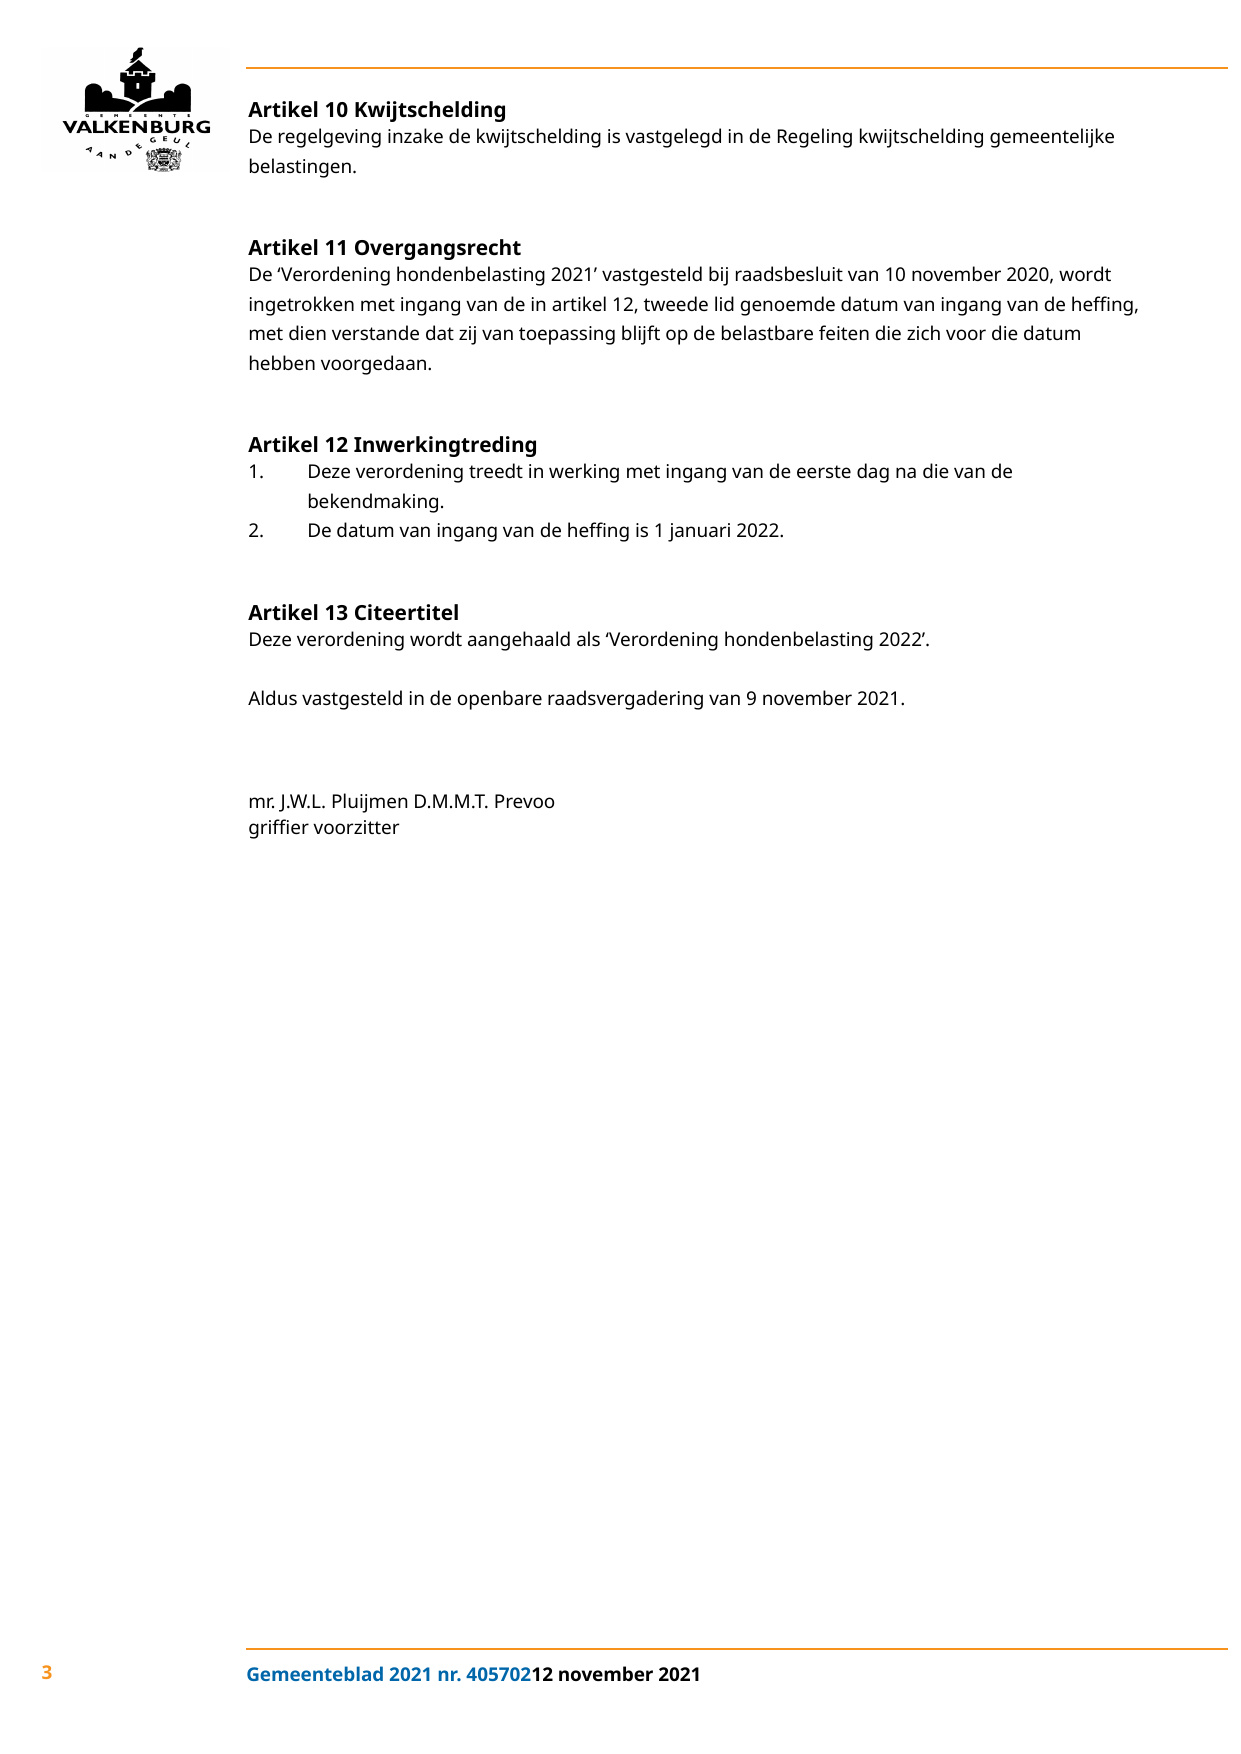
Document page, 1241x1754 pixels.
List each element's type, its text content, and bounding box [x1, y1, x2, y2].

text griffier voorzitter [248, 814, 1152, 839]
text Artikel 11 Overgangsrecht [248, 233, 1152, 261]
text Artikel 12 Inwerkingtreding [248, 430, 1152, 458]
text mr. J.W.L. Pluijmen D.M.M.T. Prevoo [248, 788, 1152, 814]
text Aldus vastgesteld in de openbare raadsvergadering van 9 november 2021. [248, 685, 1152, 711]
text Deze verordening wordt aangehaald als ‘Verordening hondenbelasting 2022’. [248, 626, 1152, 652]
text De regelgeving inzake de kwijtschelding is vastgelegd in de Regeling kwijtschelding gemeentelijke belastingen. [248, 123, 1152, 178]
list De datum van ingang van de heffing is 1 januari 2022. [248, 518, 1152, 543]
picture [41, 47, 231, 172]
text De ‘Verordening hondenbelasting 2021’ vastgesteld bij raadsbesluit van 10 november 2020, wordt ingetrokken met ingang van de in artikel 12, tweede lid genoemde datum van ingang van de heffing, met dien verstande dat zij van toepassing blijft op de belastbare feiten die zich voor die datum hebben voorgedaan. [248, 261, 1152, 376]
text Artikel 10 Kwijtschelding [248, 95, 1152, 123]
text Artikel 13 Citeertitel [248, 598, 1152, 626]
list Deze verordening treedt in werking met ingang van de eerste dag na die van de bekendmaking. [248, 458, 1152, 514]
